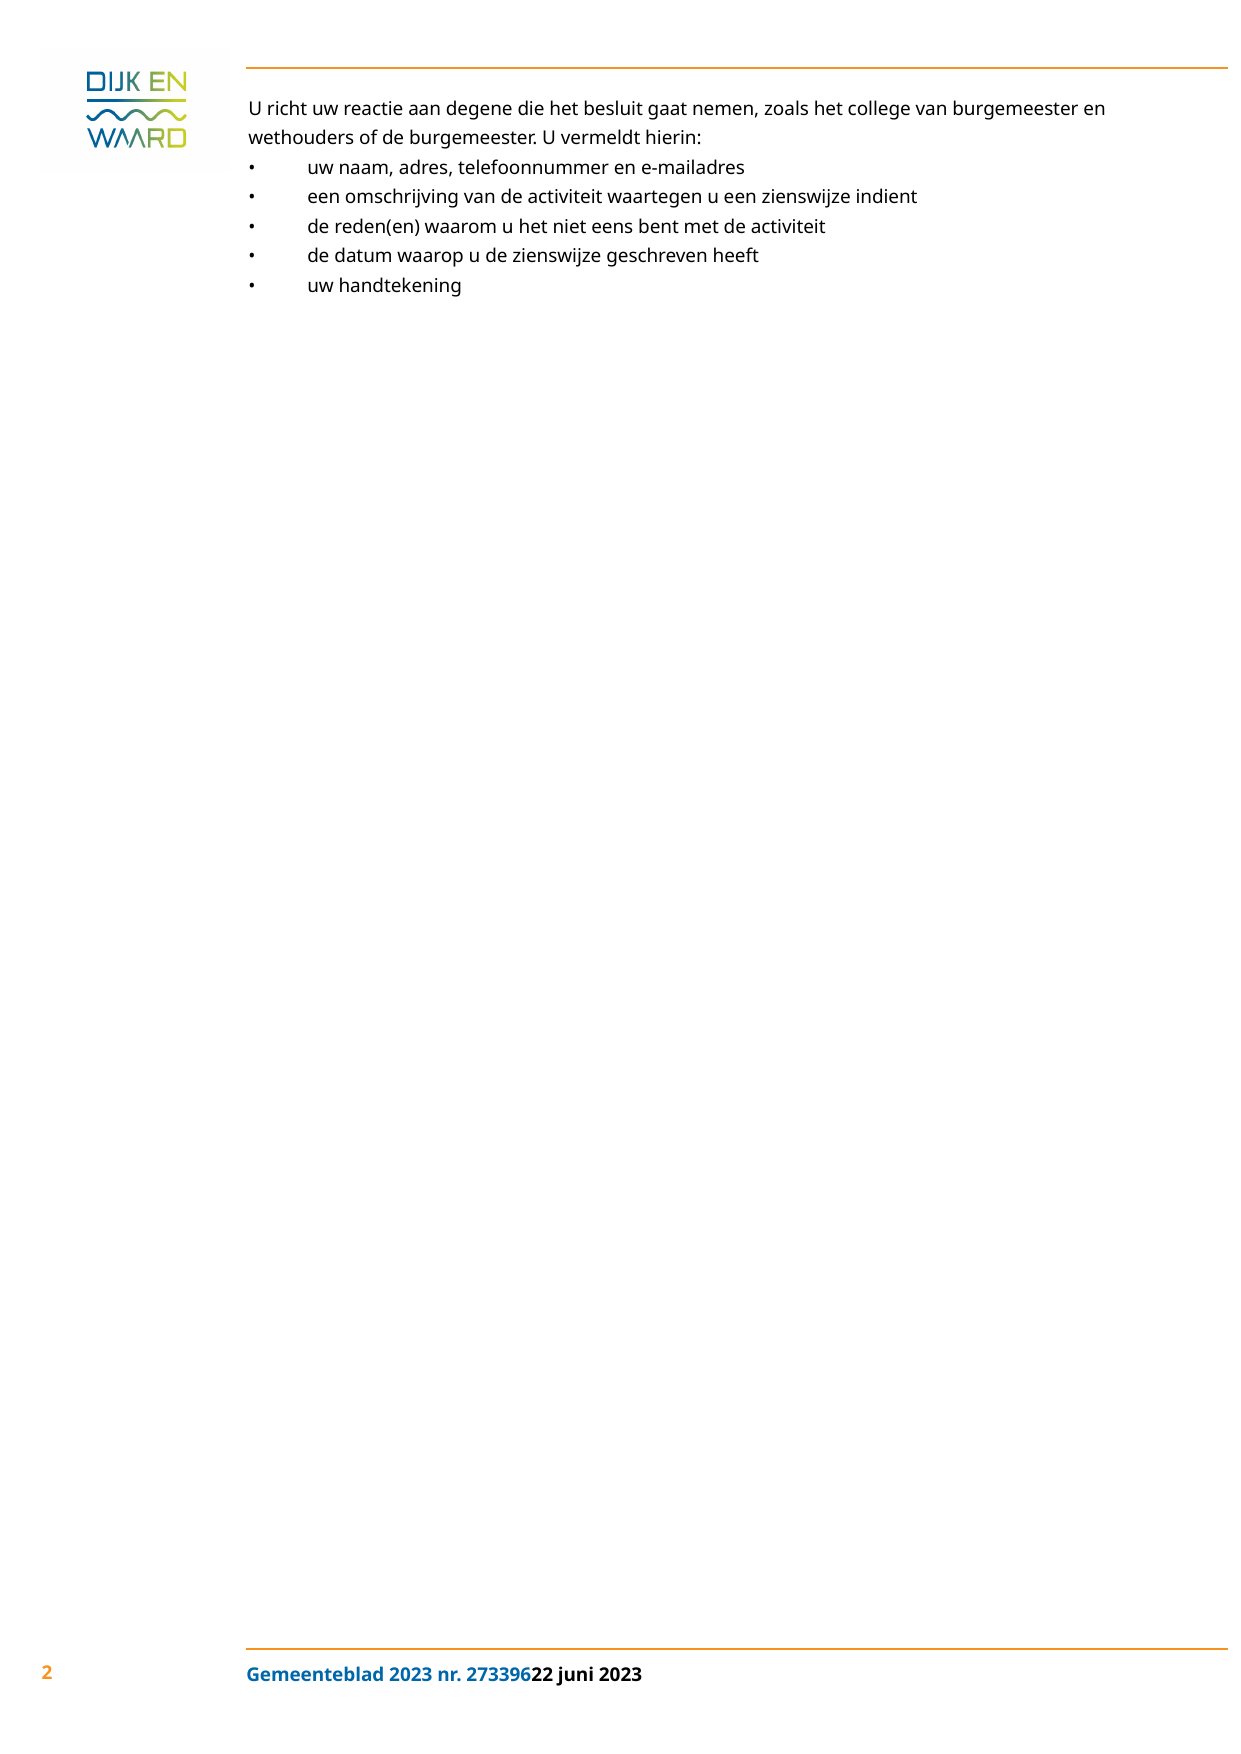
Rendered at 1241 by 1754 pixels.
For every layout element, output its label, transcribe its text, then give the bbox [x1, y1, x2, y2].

picture [41, 47, 231, 172]
list uw handtekening [248, 272, 1152, 298]
text U richt uw reactie aan degene die het besluit gaat nemen, zoals het college van burgemeester en wethouders of de burgemeester. U vermeldt hierin: [248, 95, 1152, 150]
list een omschrijving van de activiteit waartegen u een zienswijze indient [248, 183, 1152, 209]
list uw naam, adres, telefoonnummer en e-mailadres [248, 154, 1152, 180]
list de reden(en) waarom u het niet eens bent met de activiteit [248, 213, 1152, 239]
list de datum waarop u de zienswijze geschreven heeft [248, 243, 1152, 268]
